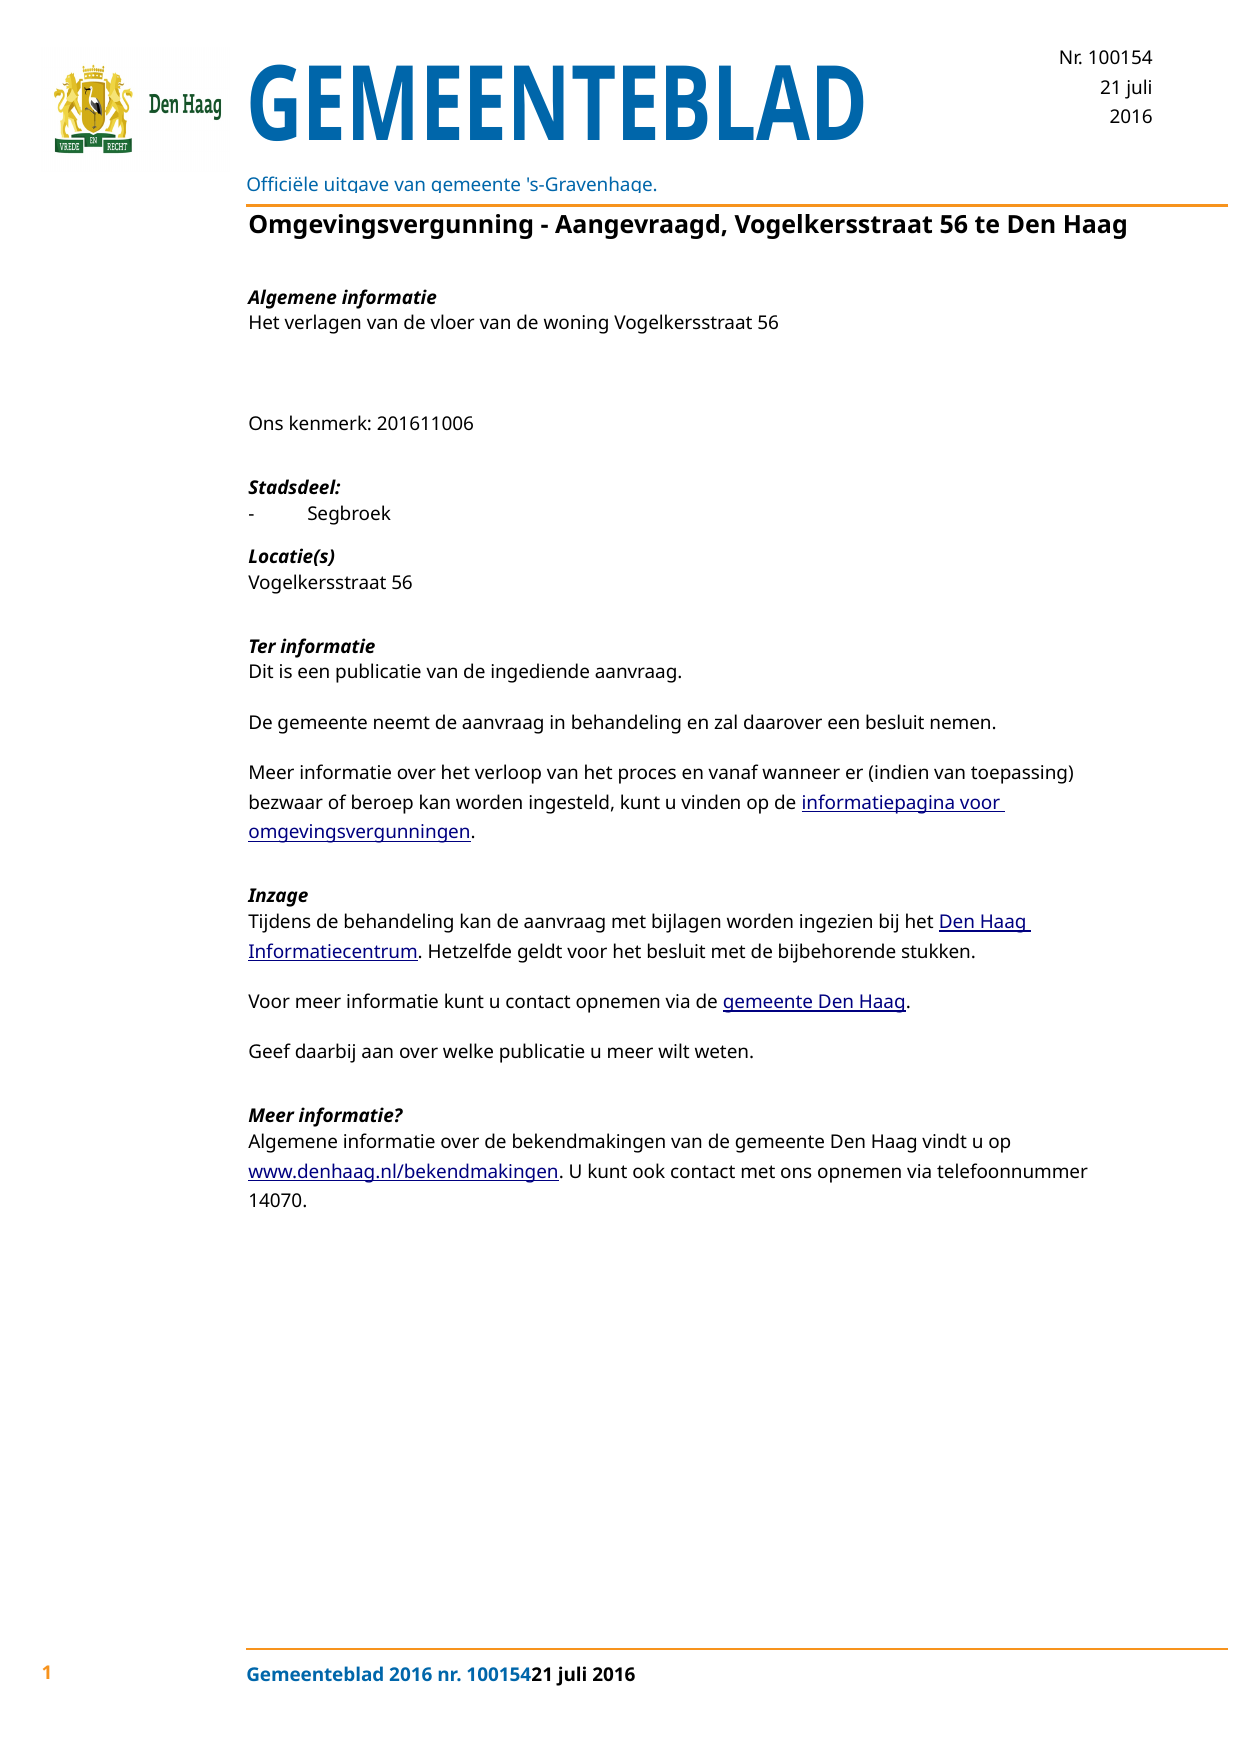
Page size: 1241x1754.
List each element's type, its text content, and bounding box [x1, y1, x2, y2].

text Voor meer informatie kunt u contact opnemen via de gemeente Den Haag. [248, 988, 1152, 1014]
text Meer informatie over het verloop van het proces en vanaf wanneer er (indien van toepassing) bezwaar of beroep kan worden ingesteld, kunt u vinden op de informatiepagina voor omgevingsvergunningen. [248, 759, 1152, 844]
text De gemeente neemt de aanvraag in behandeling en zal daarover een besluit nemen. [248, 709, 1152, 735]
text Stadsdeel: [248, 474, 1152, 500]
text Tijdens de behandeling kan de aanvraag met bijlagen worden ingezien bij het Den Haag Informatiecentrum. Hetzelfde geldt voor het besluit met de bijbehorende stukken. [248, 908, 1152, 964]
list Segbroek [248, 500, 1152, 526]
text Algemene informatie over de bekendmakingen van de gemeente Den Haag vindt u op www.denhaag.nl/bekendmakingen. U kunt ook contact met ons opnemen via telefoonnummer 14070. [248, 1128, 1152, 1213]
text Dit is een publicatie van de ingediende aanvraag. [248, 659, 1152, 684]
text Locatie(s) [248, 543, 1152, 569]
text Het verlagen van de vloer van de woning Vogelkersstraat 56 [248, 309, 1152, 335]
text Vogelkersstraat 56 [248, 569, 1152, 595]
text Algemene informatie [248, 284, 1152, 309]
text Ons kenmerk: 201611006 [248, 410, 1152, 436]
text Meer informatie? [248, 1103, 1152, 1128]
text Ter informatie [248, 633, 1152, 659]
picture [41, 47, 231, 172]
text Inzage [248, 883, 1152, 908]
text Geef daarbij aan over welke publicatie u meer wilt weten. [248, 1039, 1152, 1064]
text Omgevingsvergunning - Aangevraagd, Vogelkersstraat 56 te Den Haag [248, 207, 1152, 241]
